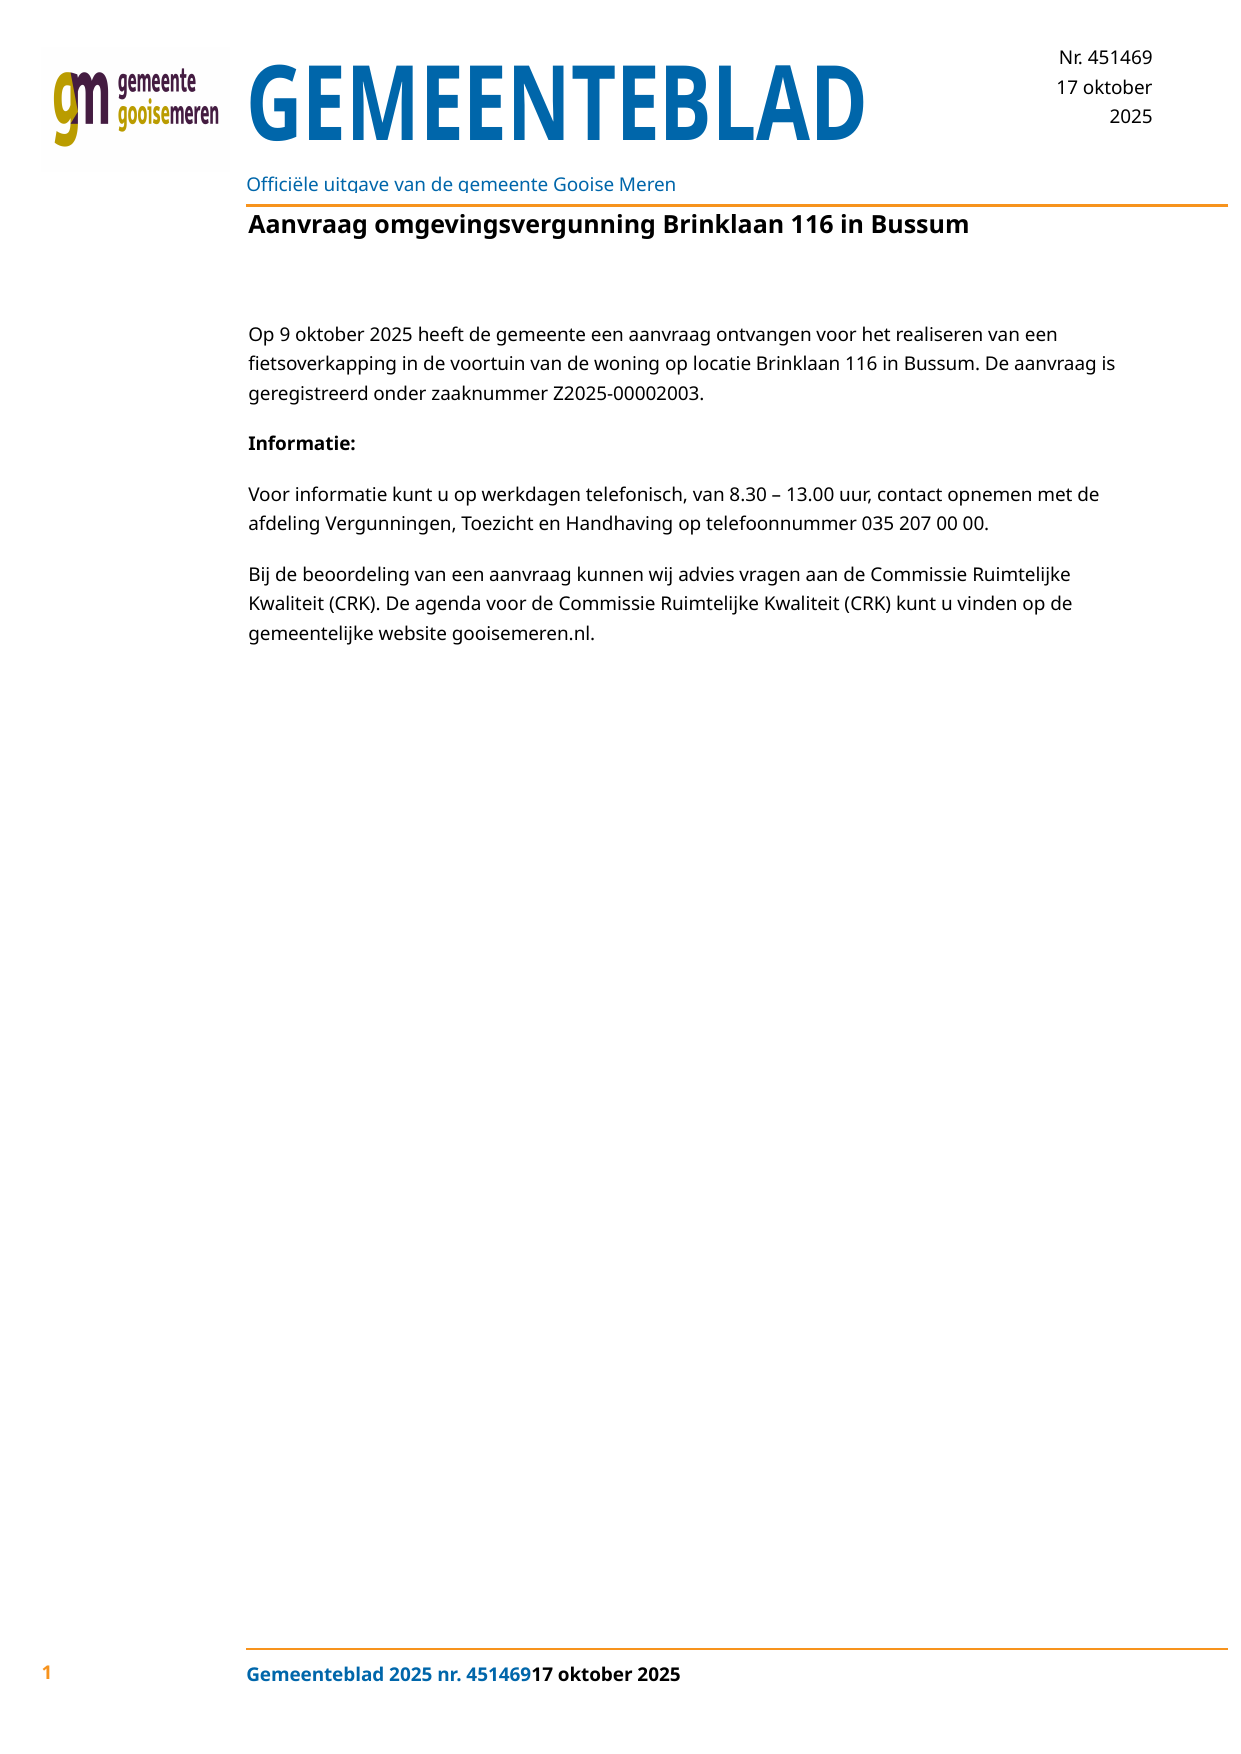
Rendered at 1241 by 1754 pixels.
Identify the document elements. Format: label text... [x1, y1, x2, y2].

text Voor informatie kunt u op werkdagen telefonisch, van 8.30 – 13.00 uur, contact opnemen met de afdeling Vergunningen, Toezicht en Handhaving op telefoonnummer 035 207 00 00. [248, 481, 1152, 536]
text Bij de beoordeling van een aanvraag kunnen wij advies vragen aan de Commissie Ruimtelijke Kwaliteit (CRK). De agenda voor de Commissie Ruimtelijke Kwaliteit (CRK) kunt u vinden op de gemeentelijke website gooisemeren.nl. [248, 561, 1152, 646]
picture [41, 47, 231, 172]
text Aanvraag omgevingsvergunning Brinklaan 116 in Bussum [248, 207, 1152, 241]
text Informatie: [248, 430, 1152, 456]
text Op 9 oktober 2025 heeft de gemeente een aanvraag ontvangen voor het realiseren van een fietsoverkapping in de voortuin van de woning op locatie Brinklaan 116 in Bussum. De aanvraag is geregistreerd onder zaaknummer Z2025-00002003. [248, 321, 1152, 406]
